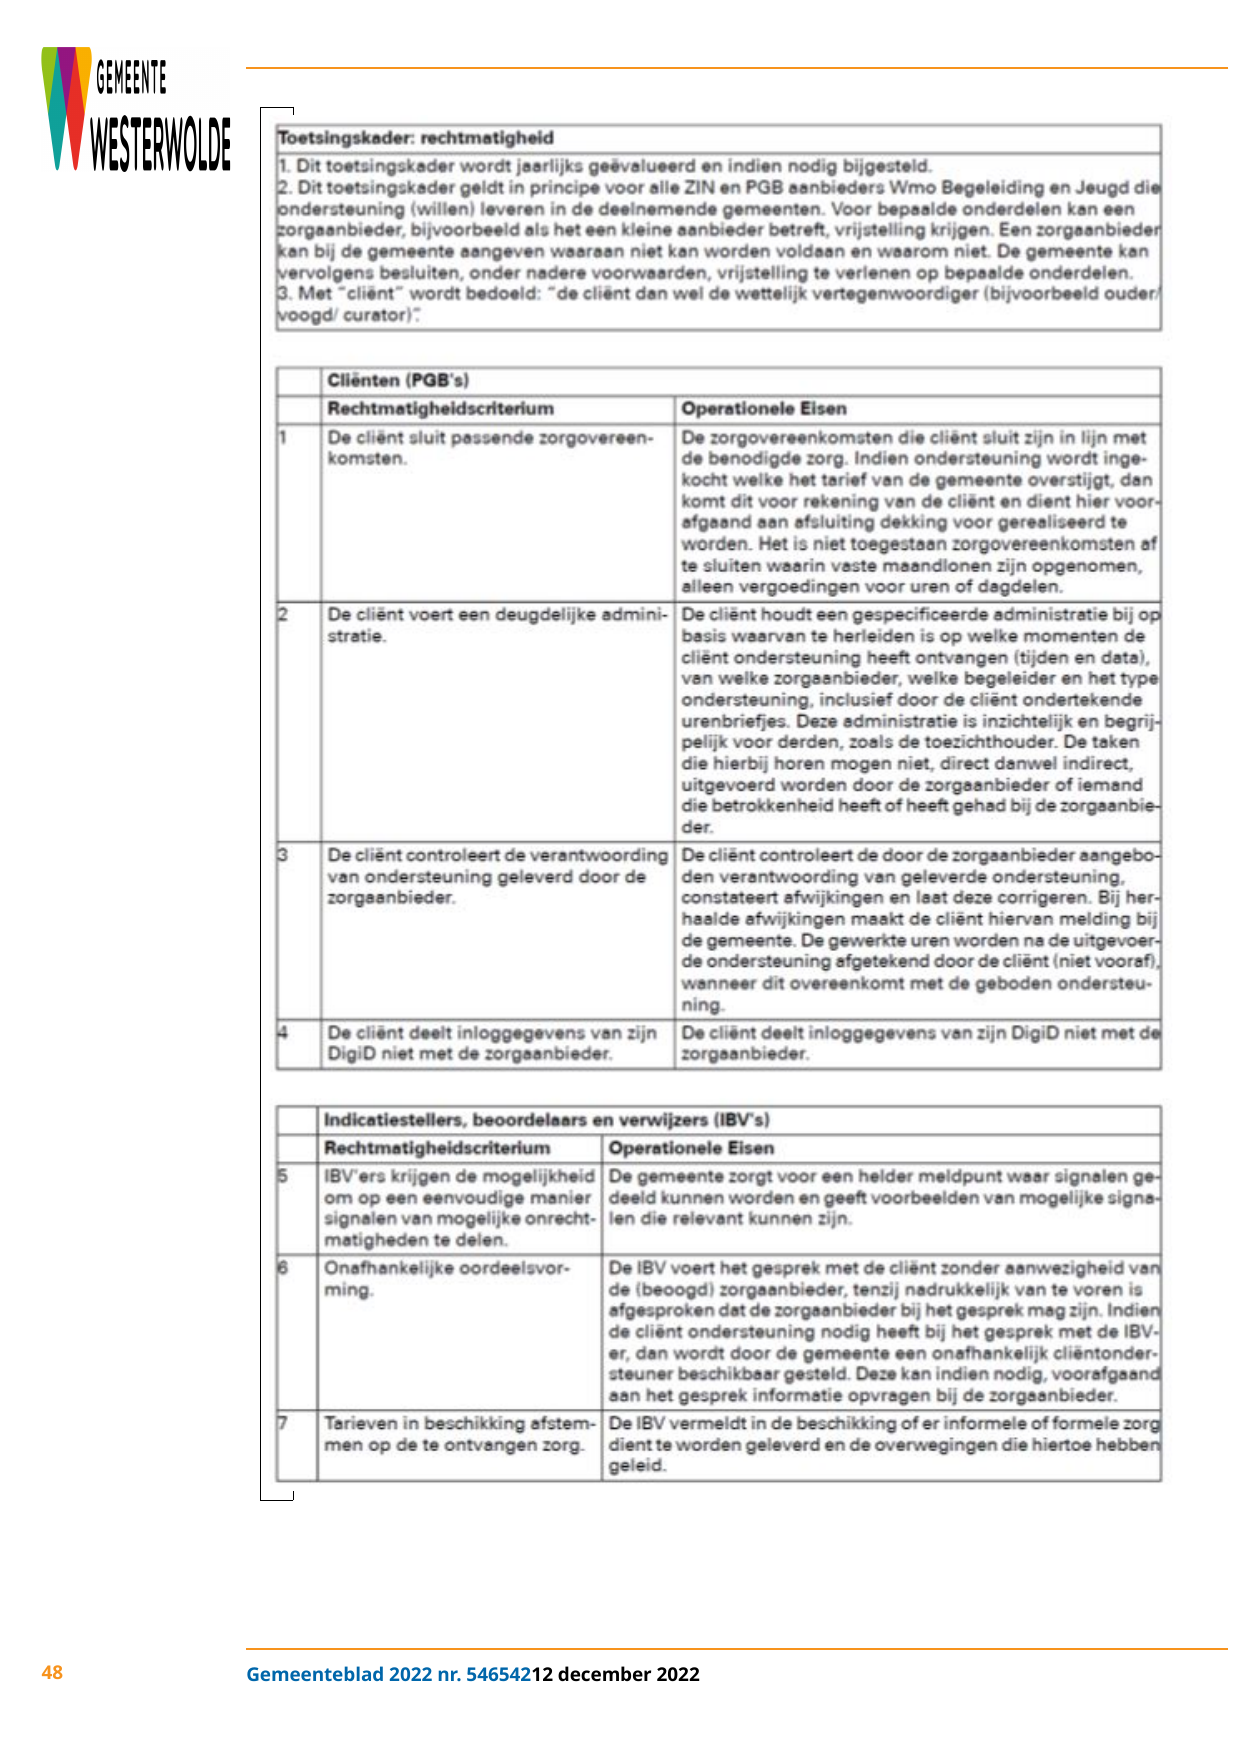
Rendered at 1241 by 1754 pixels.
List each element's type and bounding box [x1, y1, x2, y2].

picture [268, 115, 1173, 1491]
picture [41, 47, 231, 172]
